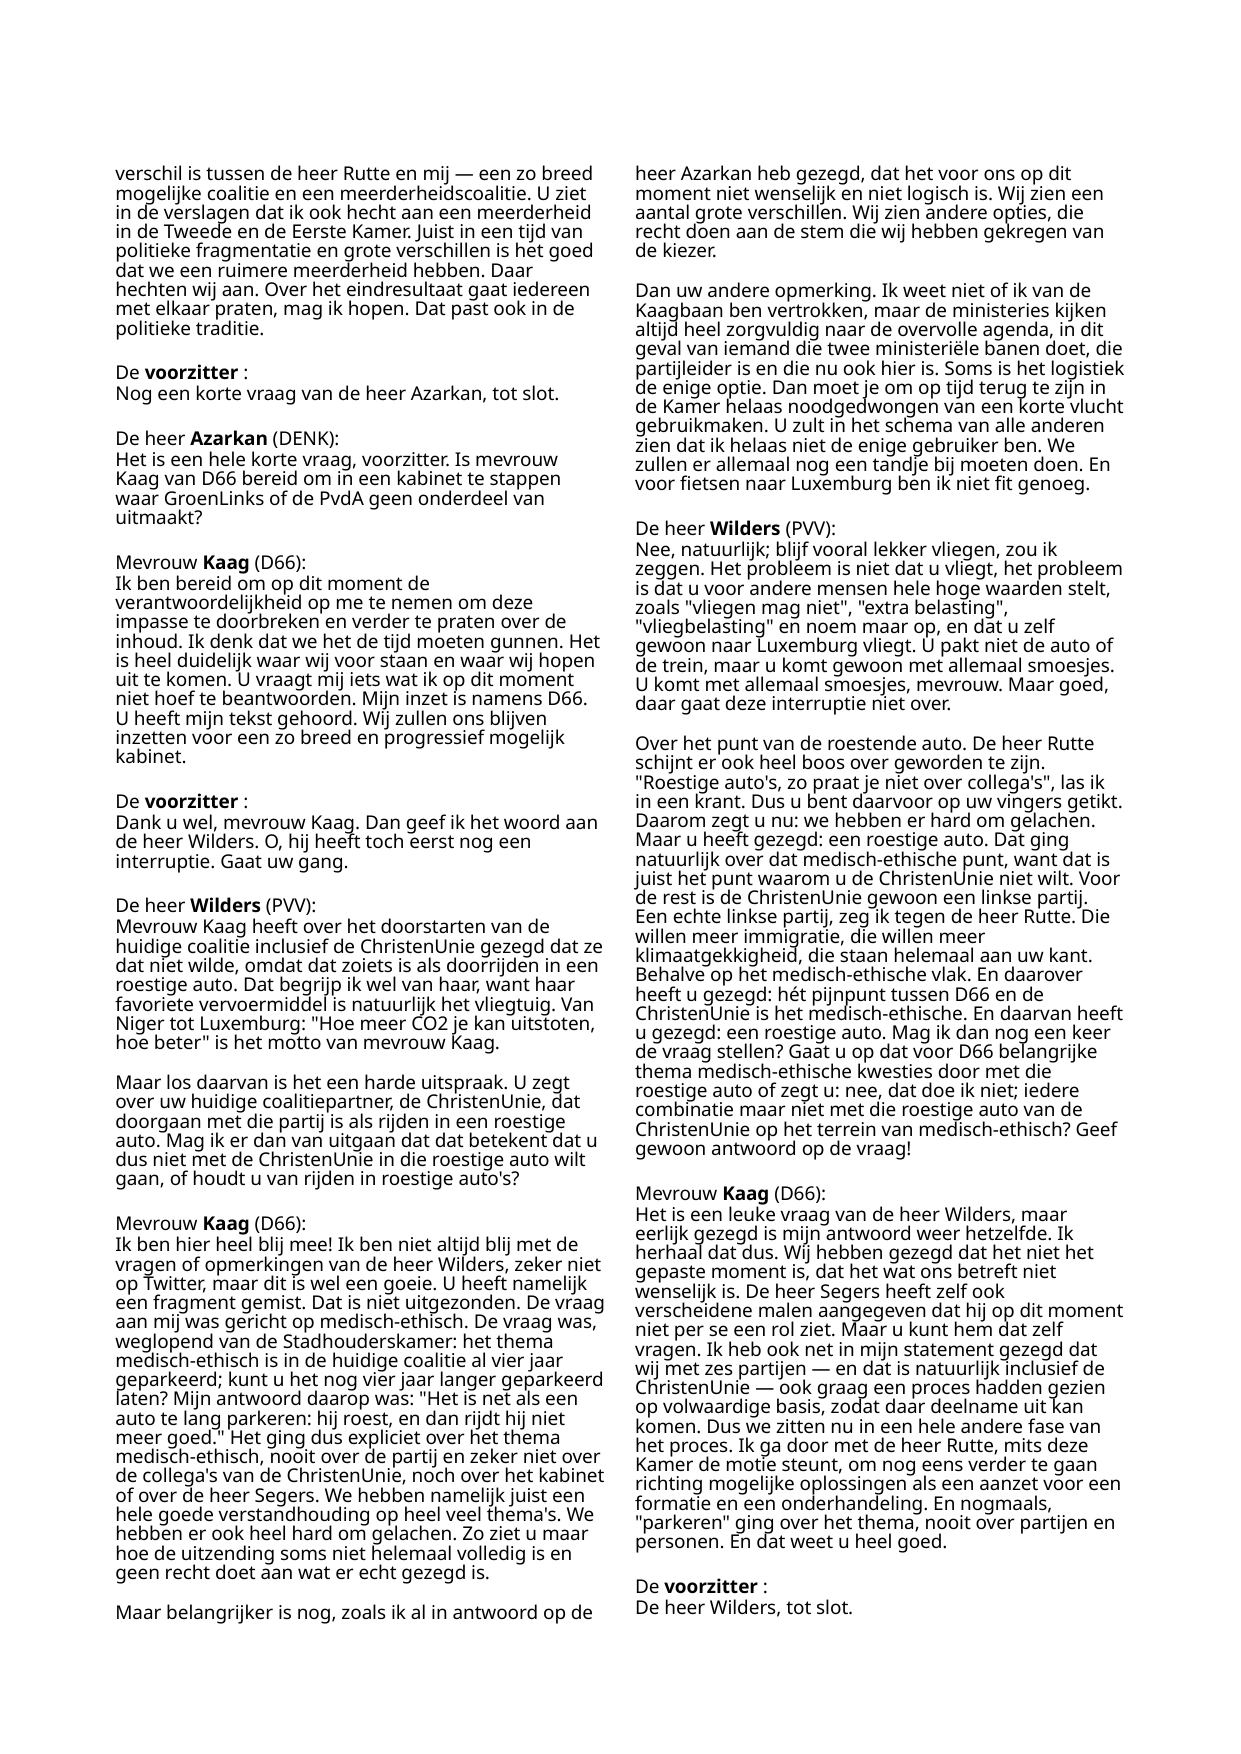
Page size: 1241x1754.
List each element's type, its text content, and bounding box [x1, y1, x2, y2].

text Maar los daarvan is het een harde uitspraak. U zegt over uw huidige coalitiepartner, de ChristenUnie, dat doorgaan met die partij is als rijden in een roestige auto. Mag ik er dan van uitgaan dat dat betekent dat u dus niet met de ChristenUnie in die roestige auto wilt gaan, of houdt u van rijden in roestige auto's? [115, 1074, 605, 1190]
text Ik ben bereid om op dit moment de verantwoordelijkheid op me te nemen om deze impasse te doorbreken en verder te praten over de inhoud. Ik denk dat we het de tijd moeten gunnen. Het is heel duidelijk waar wij voor staan en waar wij hopen uit te komen. U vraagt mij iets wat ik op dit moment niet hoef te beantwoorden. Mijn inzet is namens D66. U heeft mijn tekst gehoord. Wij zullen ons blijven inzetten voor een zo breed en progressief mogelijk kabinet. [115, 575, 605, 767]
text Het is een leuke vraag van de heer Wilders, maar eerlijk gezegd is mijn antwoord weer hetzelfde. Ik herhaal dat dus. Wij hebben gezegd dat het niet het gepaste moment is, dat het wat ons betreft niet wenselijk is. De heer Segers heeft zelf ook verscheidene malen aangegeven dat hij op dit moment niet per se een rol ziet. Maar u kunt hem dat zelf vragen. Ik heb ook net in mijn statement gezegd dat wij met zes partijen — en dat is natuurlijk inclusief de ChristenUnie — ook graag een proces hadden gezien op volwaardige basis, zodat daar deelname uit kan komen. Dus we zitten nu in een hele andere fase van het proces. Ik ga door met de heer Rutte, mits deze Kamer de motie steunt, om nog eens verder te gaan richting mogelijke oplossingen als een aanzet voor een formatie en een onderhandeling. En nogmaals, "parkeren" ging over het thema, nooit over partijen en personen. En dat weet u heel goed. [635, 1206, 1125, 1552]
text verschil is tussen de heer Rutte en mij — een zo breed mogelijke coalitie en een meerderheidscoalitie. U ziet in de verslagen dat ik ook hecht aan een meerderheid in de Tweede en de Eerste Kamer. Juist in een tijd van politieke fragmentatie en grote verschillen is het goed dat we een ruimere meerderheid hebben. Daar hechten wij aan. Over het eindresultaat gaat iedereen met elkaar praten, mag ik hopen. Dat past ook in de politieke traditie. [115, 165, 605, 339]
text Dank u wel, mevrouw Kaag. Dan geef ik het woord aan de heer Wilders. O, hij heeft toch eerst nog een interruptie. Gaat uw gang. [115, 814, 605, 872]
text Mevrouw Kaag (D66): [115, 1211, 605, 1236]
text Maar belangrijker is nog, zoals ik al in antwoord op de [115, 1604, 605, 1623]
text Mevrouw Kaag (D66): [635, 1180, 1125, 1206]
text De heer Wilders (PVV): [115, 893, 605, 918]
text De heer Azarkan (DENK): [115, 425, 605, 451]
text Dan uw andere opmerking. Ik weet niet of ik van de Kaagbaan ben vertrokken, maar de ministeries kijken altijd heel zorgvuldig naar de overvolle agenda, in dit geval van iemand die twee ministeriële banen doet, die partijleider is en die nu ook hier is. Soms is het logistiek de enige optie. Dan moet je om op tijd terug te zijn in de Kamer helaas noodgedwongen van een korte vlucht gebruikmaken. U zult in het schema van alle anderen zien dat ik helaas niet de enige gebruiker ben. We zullen er allemaal nog een tandje bij moeten doen. En voor fietsen naar Luxemburg ben ik niet fit genoeg. [635, 282, 1125, 494]
text De heer Wilders (PVV): [635, 515, 1125, 541]
text Ik ben hier heel blij mee! Ik ben niet altijd blij met de vragen of opmerkingen van de heer Wilders, zeker niet op Twitter, maar dit is wel een goeie. U heeft namelijk een fragment gemist. Dat is niet uitgezonden. De vraag aan mij was gericht op medisch-ethisch. De vraag was, weglopend van de Stadhouderskamer: het thema medisch-ethisch is in de huidige coalitie al vier jaar geparkeerd; kunt u het nog vier jaar langer geparkeerd laten? Mijn antwoord daarop was: "Het is net als een auto te lang parkeren: hij roest, en dan rijdt hij niet meer goed." Het ging dus expliciet over het thema medisch-ethisch, nooit over de partij en zeker niet over de collega's van de ChristenUnie, noch over het kabinet of over de heer Segers. We hebben namelijk juist een hele goede verstandhouding op heel veel thema's. We hebben er ook heel hard om gelachen. Zo ziet u maar hoe de uitzending soms niet helemaal volledig is en geen recht doet aan wat er echt gezegd is. [115, 1236, 605, 1583]
text De voorzitter : [115, 788, 605, 814]
text Over het punt van de roestende auto. De heer Rutte schijnt er ook heel boos over geworden te zijn. "Roestige auto's, zo praat je niet over collega's", las ik in een krant. Dus u bent daarvoor op uw vingers getikt. Daarom zegt u nu: we hebben er hard om gelachen. Maar u heeft gezegd: een roestige auto. Dat ging natuurlijk over dat medisch-ethische punt, want dat is juist het punt waarom u de ChristenUnie niet wilt. Voor de rest is de ChristenUnie gewoon een linkse partij. Een echte linkse partij, zeg ik tegen de heer Rutte. Die willen meer immigratie, die willen meer klimaatgekkigheid, die staan helemaal aan uw kant. Behalve op het medisch-ethische vlak. En daarover heeft u gezegd: hét pijnpunt tussen D66 en de ChristenUnie is het medisch-ethische. En daarvan heeft u gezegd: een roestige auto. Mag ik dan nog een keer de vraag stellen? Gaat u op dat voor D66 belangrijke thema medisch-ethische kwesties door met die roestige auto of zegt u: nee, dat doe ik niet; iedere combinatie maar niet met die roestige auto van de ChristenUnie op het terrein van medisch-ethisch? Geef gewoon antwoord op de vraag! [635, 735, 1125, 1159]
text Nee, natuurlijk; blijf vooral lekker vliegen, zou ik zeggen. Het probleem is niet dat u vliegt, het probleem is dat u voor andere mensen hele hoge waarden stelt, zoals "vliegen mag niet", "extra belasting", "vliegbelasting" en noem maar op, en dat u zelf gewoon naar Luxemburg vliegt. U pakt niet de auto of de trein, maar u komt gewoon met allemaal smoesjes. U komt met allemaal smoesjes, mevrouw. Maar goed, daar gaat deze interruptie niet over. [635, 541, 1125, 714]
text Het is een hele korte vraag, voorzitter. Is mevrouw Kaag van D66 bereid om in een kabinet te stappen waar GroenLinks of de PvdA geen onderdeel van uitmaakt? [115, 451, 605, 528]
text De voorzitter : [635, 1573, 1125, 1599]
text De heer Wilders, tot slot. [635, 1599, 1125, 1618]
text De voorzitter : [115, 359, 605, 385]
text Mevrouw Kaag heeft over het doorstarten van de huidige coalitie inclusief de ChristenUnie gezegd dat ze dat niet wilde, omdat dat zoiets is als doorrijden in een roestige auto. Dat begrijp ik wel van haar, want haar favoriete vervoermiddel is natuurlijk het vliegtuig. Van Niger tot Luxemburg: "Hoe meer CO2 je kan uitstoten, hoe beter" is het motto van mevrouw Kaag. [115, 918, 605, 1053]
text heer Azarkan heb gezegd, dat het voor ons op dit moment niet wenselijk en niet logisch is. Wij zien een aantal grote verschillen. Wij zien andere opties, die recht doen aan de stem die wij hebben gekregen van de kiezer. [635, 165, 1125, 262]
text Mevrouw Kaag (D66): [115, 549, 605, 575]
text Nog een korte vraag van de heer Azarkan, tot slot. [115, 385, 605, 404]
